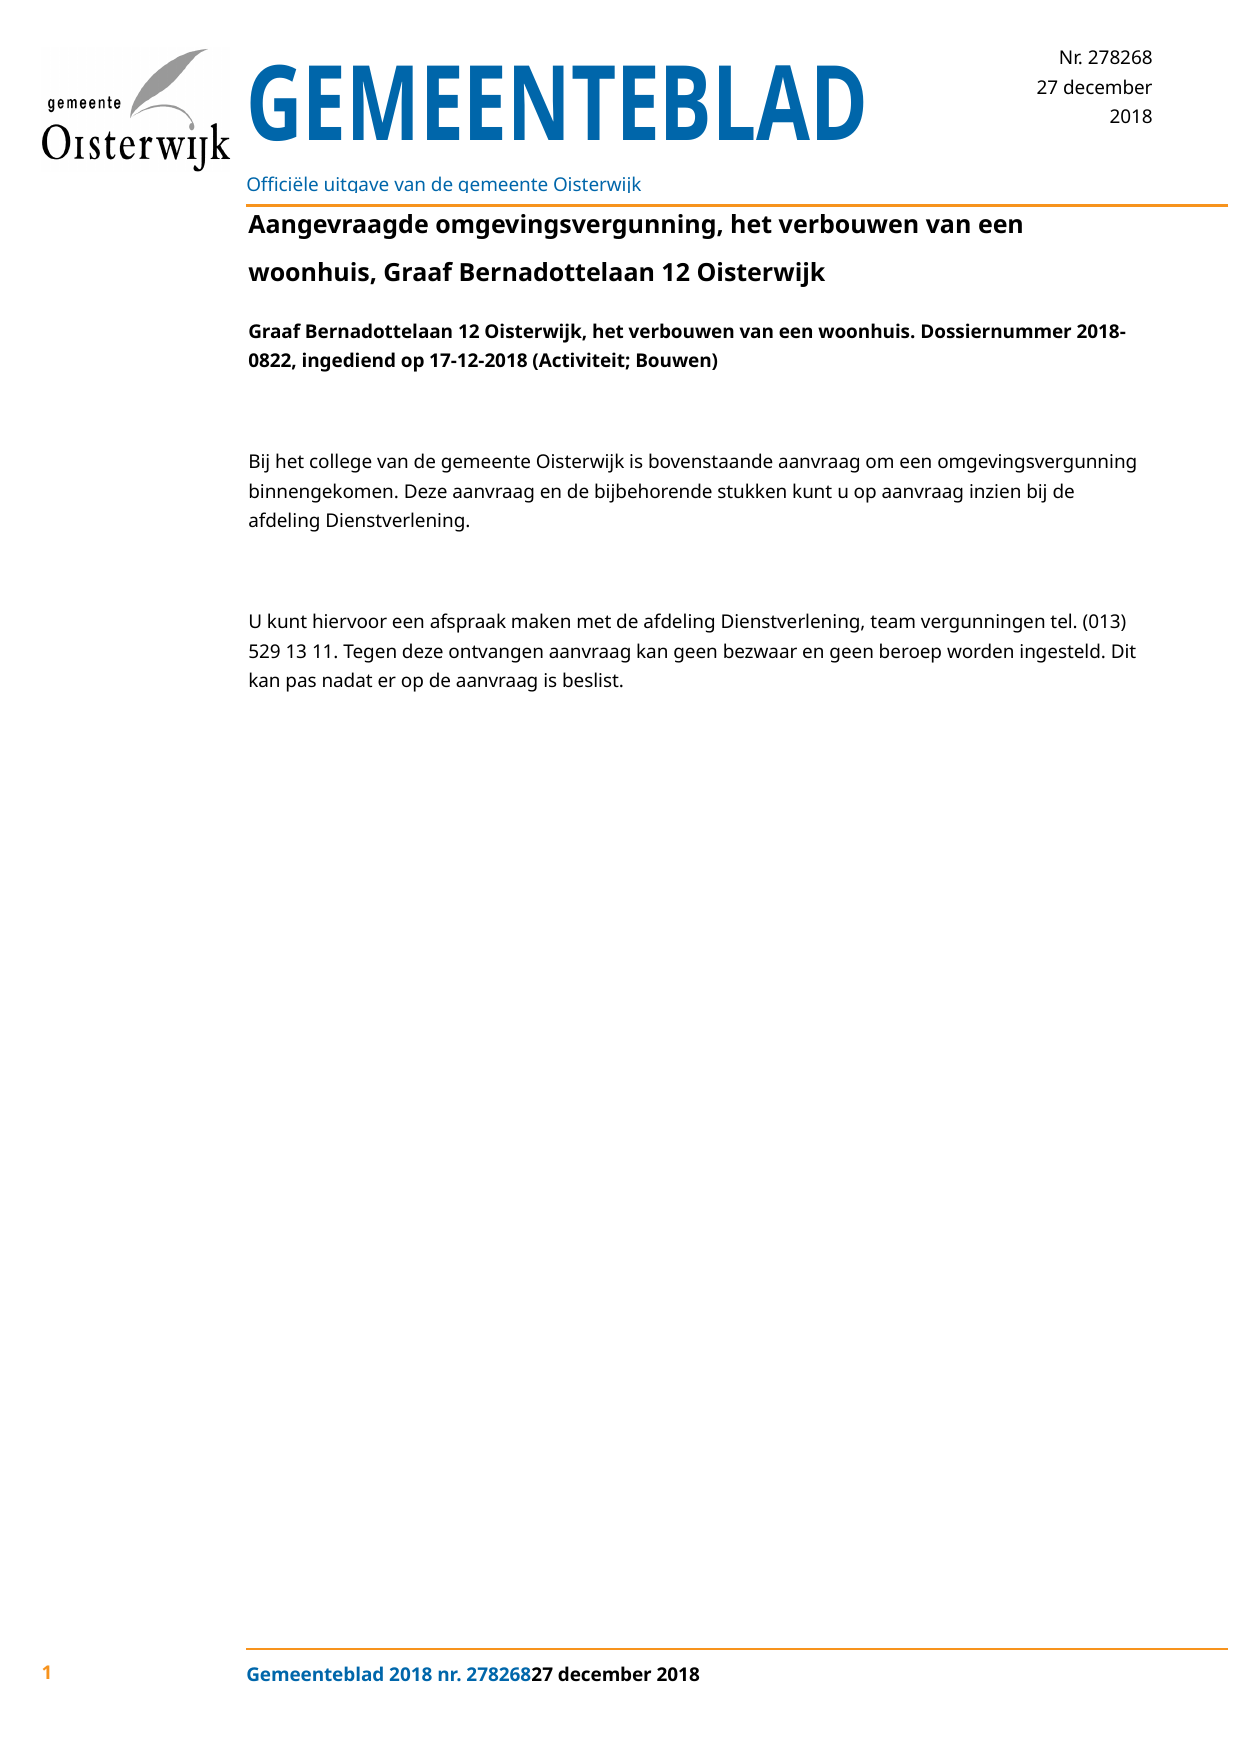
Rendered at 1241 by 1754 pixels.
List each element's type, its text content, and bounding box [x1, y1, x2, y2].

picture [41, 47, 231, 172]
text U kunt hiervoor een afspraak maken met de afdeling Dienstverlening, team vergunningen tel. (013) 529 13 11. Tegen deze ontvangen aanvraag kan geen bezwaar en geen beroep worden ingesteld. Dit kan pas nadat er op de aanvraag is beslist. [248, 608, 1152, 693]
text Bij het college van de gemeente Oisterwijk is bovenstaande aanvraag om een omgevingsvergunning binnengekomen. Deze aanvraag en de bijbehorende stukken kunt u op aanvraag inzien bij de afdeling Dienstverlening. [248, 448, 1152, 533]
text Aangevraagde omgevingsvergunning, het verbouwen van een woonhuis, Graaf Bernadottelaan 12 Oisterwijk [248, 207, 1152, 288]
text Graaf Bernadottelaan 12 Oisterwijk, het verbouwen van een woonhuis. Dossiernummer 2018-0822, ingediend op 17-12-2018 (Activiteit; Bouwen) [248, 318, 1152, 373]
